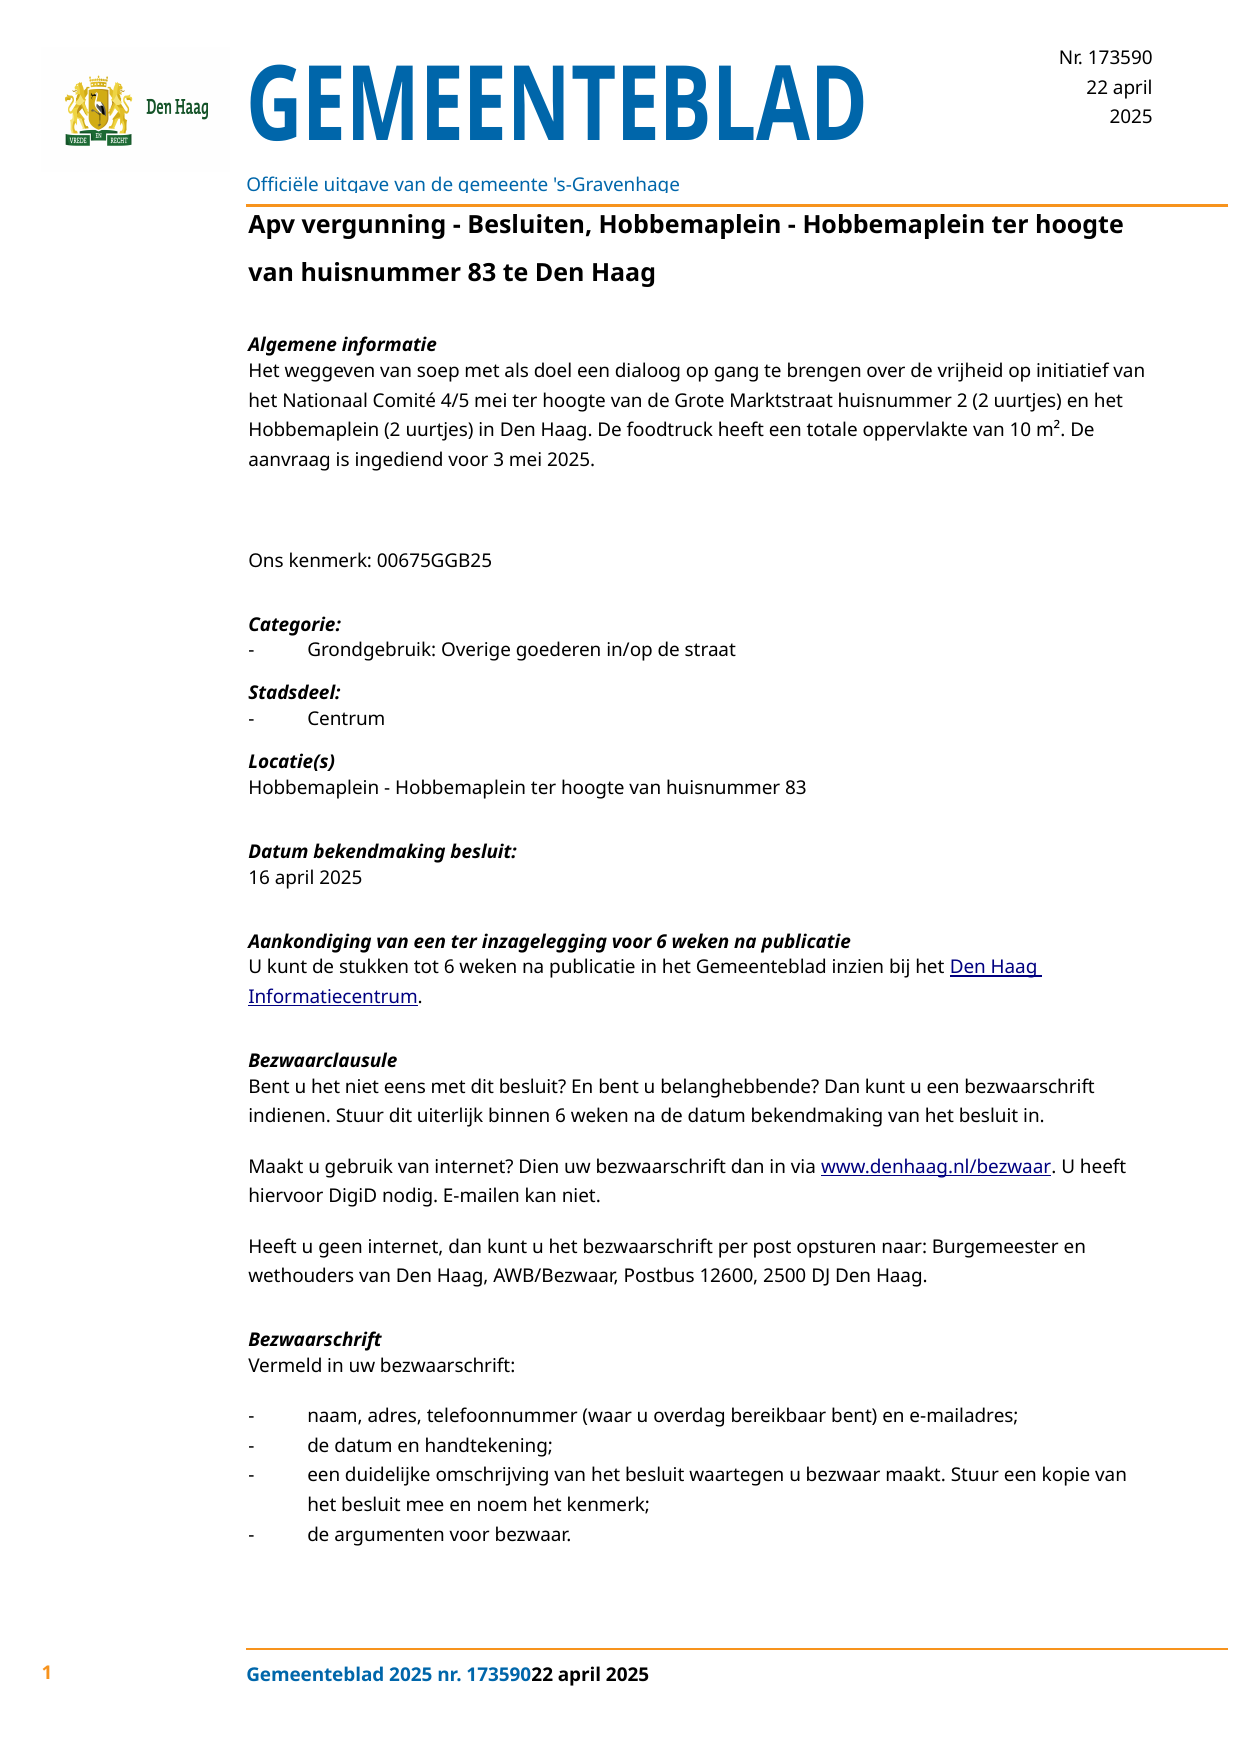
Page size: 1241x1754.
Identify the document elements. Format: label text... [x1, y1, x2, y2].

text Datum bekendmaking besluit: [248, 838, 1152, 864]
text Vermeld in uw bezwaarschrift: [248, 1352, 1152, 1378]
list de argumenten voor bezwaar. [248, 1521, 1152, 1547]
text Bezwaarclausule [248, 1047, 1152, 1073]
text U kunt de stukken tot 6 weken na publicatie in het Gemeenteblad inzien bij het Den Haag Informatiecentrum. [248, 953, 1152, 1009]
list Grondgebruik: Overige goederen in/op de straat [248, 636, 1152, 662]
text Hobbemaplein - Hobbemaplein ter hoogte van huisnummer 83 [248, 774, 1152, 800]
list een duidelijke omschrijving van het besluit waartegen u bezwaar maakt. Stuur een kopie van het besluit mee en noem het kenmerk; [248, 1462, 1152, 1517]
list Centrum [248, 705, 1152, 731]
text Algemene informatie [248, 331, 1152, 357]
text Ons kenmerk: 00675GGB25 [248, 547, 1152, 572]
list de datum en handtekening; [248, 1432, 1152, 1458]
text Heeft u geen internet, dan kunt u het bezwaarschrift per post opsturen naar: Burgemeester en wethouders van Den Haag, AWB/Bezwaar, Postbus 12600, 2500 DJ Den Haag. [248, 1233, 1152, 1288]
text Het weggeven van soep met als doel een dialoog op gang te brengen over de vrijheid op initiatief van het Nationaal Comité 4/5 mei ter hoogte van de Grote Marktstraat huisnummer 2 (2 uurtjes) en het Hobbemaplein (2 uurtjes) in Den Haag. De foodtruck heeft een totale oppervlakte van 10 m². De aanvraag is ingediend voor 3 mei 2025. [248, 357, 1152, 472]
text Stadsdeel: [248, 679, 1152, 705]
text 16 april 2025 [248, 864, 1152, 889]
list naam, adres, telefoonnummer (waar u overdag bereikbaar bent) en e-mailadres; [248, 1402, 1152, 1428]
text Bent u het niet eens met dit besluit? En bent u belanghebbende? Dan kunt u een bezwaarschrift indienen. Stuur dit uiterlijk binnen 6 weken na de datum bekendmaking van het besluit in. [248, 1073, 1152, 1128]
text Aankondiging van een ter inzagelegging voor 6 weken na publicatie [248, 928, 1152, 953]
text Bezwaarschrift [248, 1326, 1152, 1352]
text Categorie: [248, 611, 1152, 636]
picture [41, 47, 231, 172]
text Maakt u gebruik van internet? Dien uw bezwaarschrift dan in via www.denhaag.nl/bezwaar. U heeft hiervoor DigiD nodig. E-mailen kan niet. [248, 1153, 1152, 1208]
text Apv vergunning - Besluiten, Hobbemaplein - Hobbemaplein ter hoogte van huisnummer 83 te Den Haag [248, 207, 1152, 288]
text Locatie(s) [248, 748, 1152, 774]
